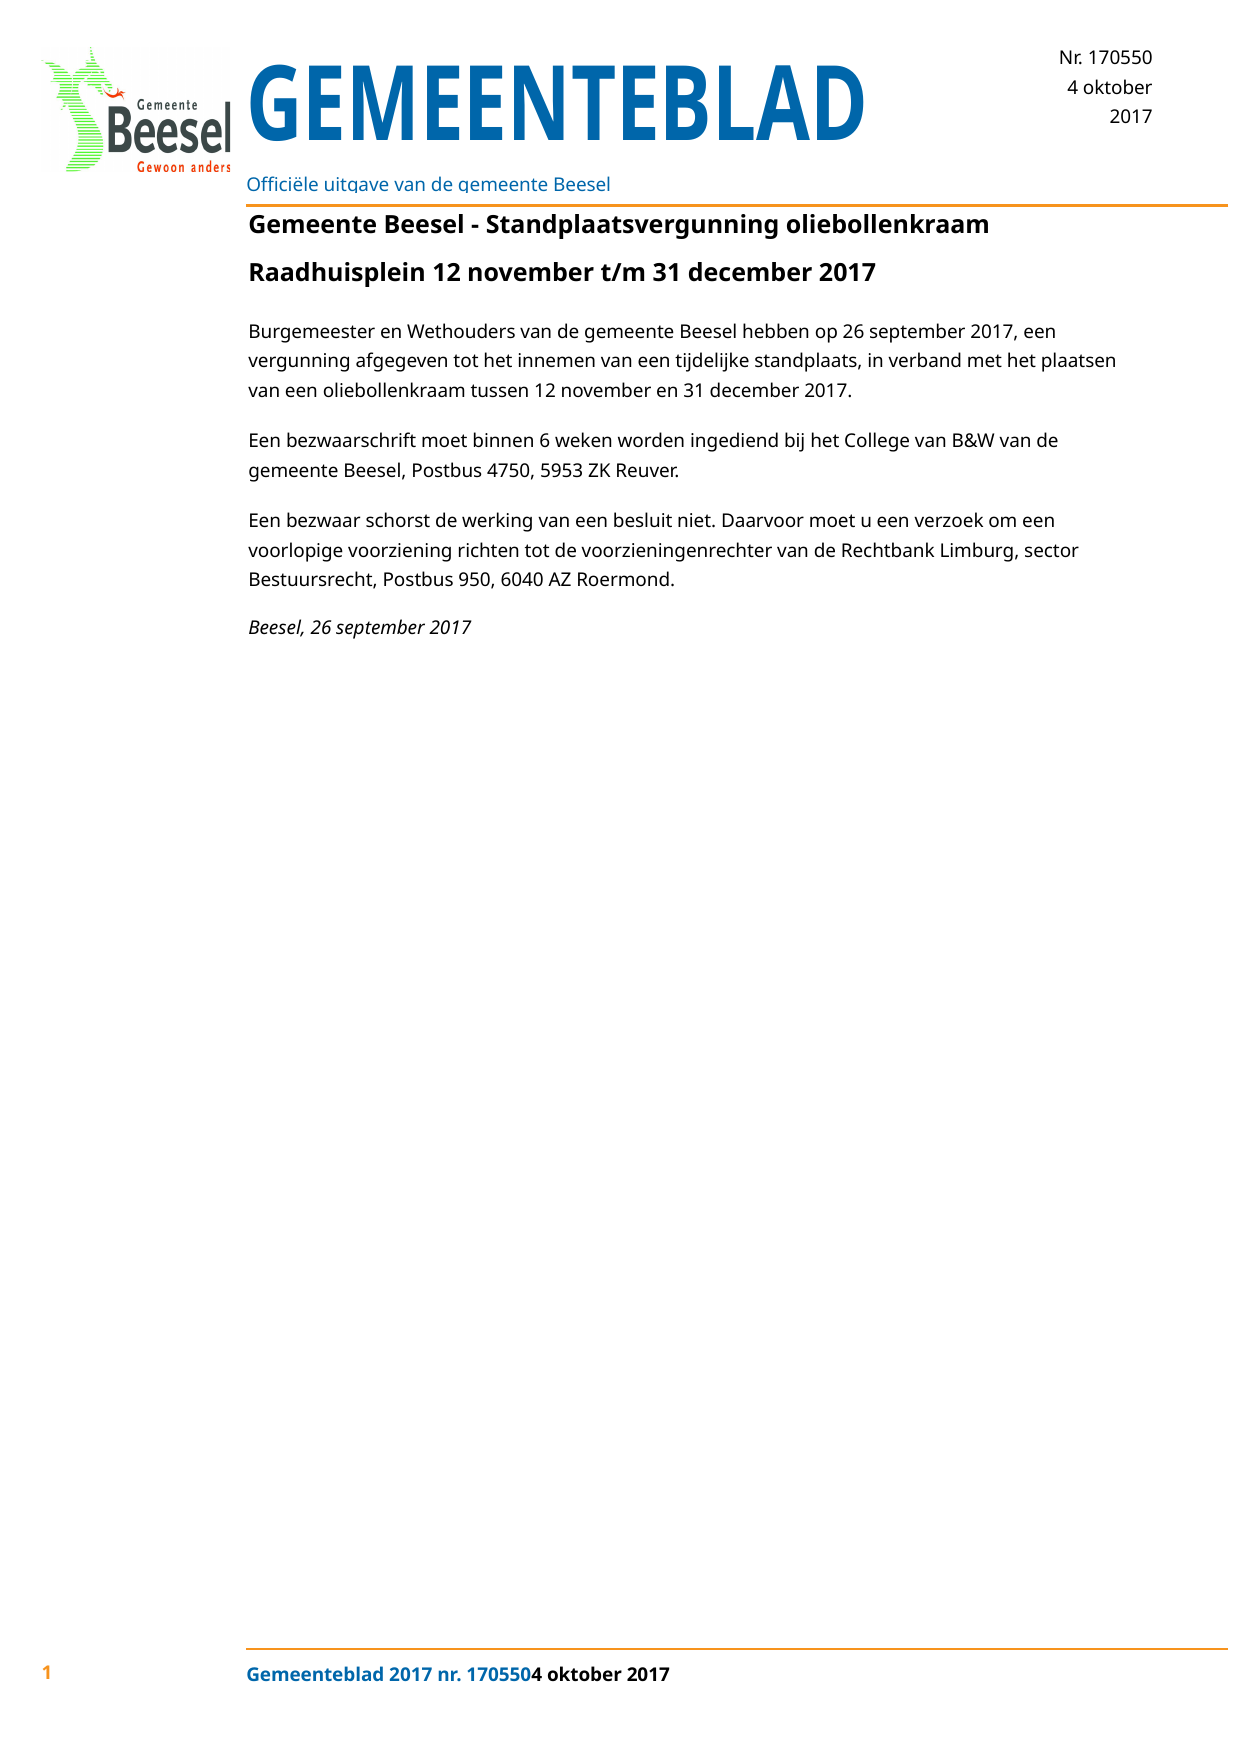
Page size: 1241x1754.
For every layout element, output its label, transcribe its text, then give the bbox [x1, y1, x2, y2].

text Beesel, 26 september 2017 [248, 614, 1152, 640]
text Een bezwaar schorst de werking van een besluit niet. Daarvoor moet u een verzoek om een voorlopige voorziening richten tot de voorzieningenrechter van de Rechtbank Limburg, sector Bestuursrecht, Postbus 950, 6040 AZ Roermond. [248, 507, 1152, 592]
text Burgemeester en Wethouders van de gemeente Beesel hebben op 26 september 2017, een vergunning afgegeven tot het innemen van een tijdelijke standplaats, in verband met het plaatsen van een oliebollenkraam tussen 12 november en 31 december 2017. [248, 318, 1152, 403]
text Gemeente Beesel - Standplaatsvergunning oliebollenkraam Raadhuisplein 12 november t/m 31 december 2017 [248, 207, 1152, 288]
picture [41, 47, 231, 172]
text Een bezwaarschrift moet binnen 6 weken worden ingediend bij het College van B&W van de gemeente Beesel, Postbus 4750, 5953 ZK Reuver. [248, 427, 1152, 483]
